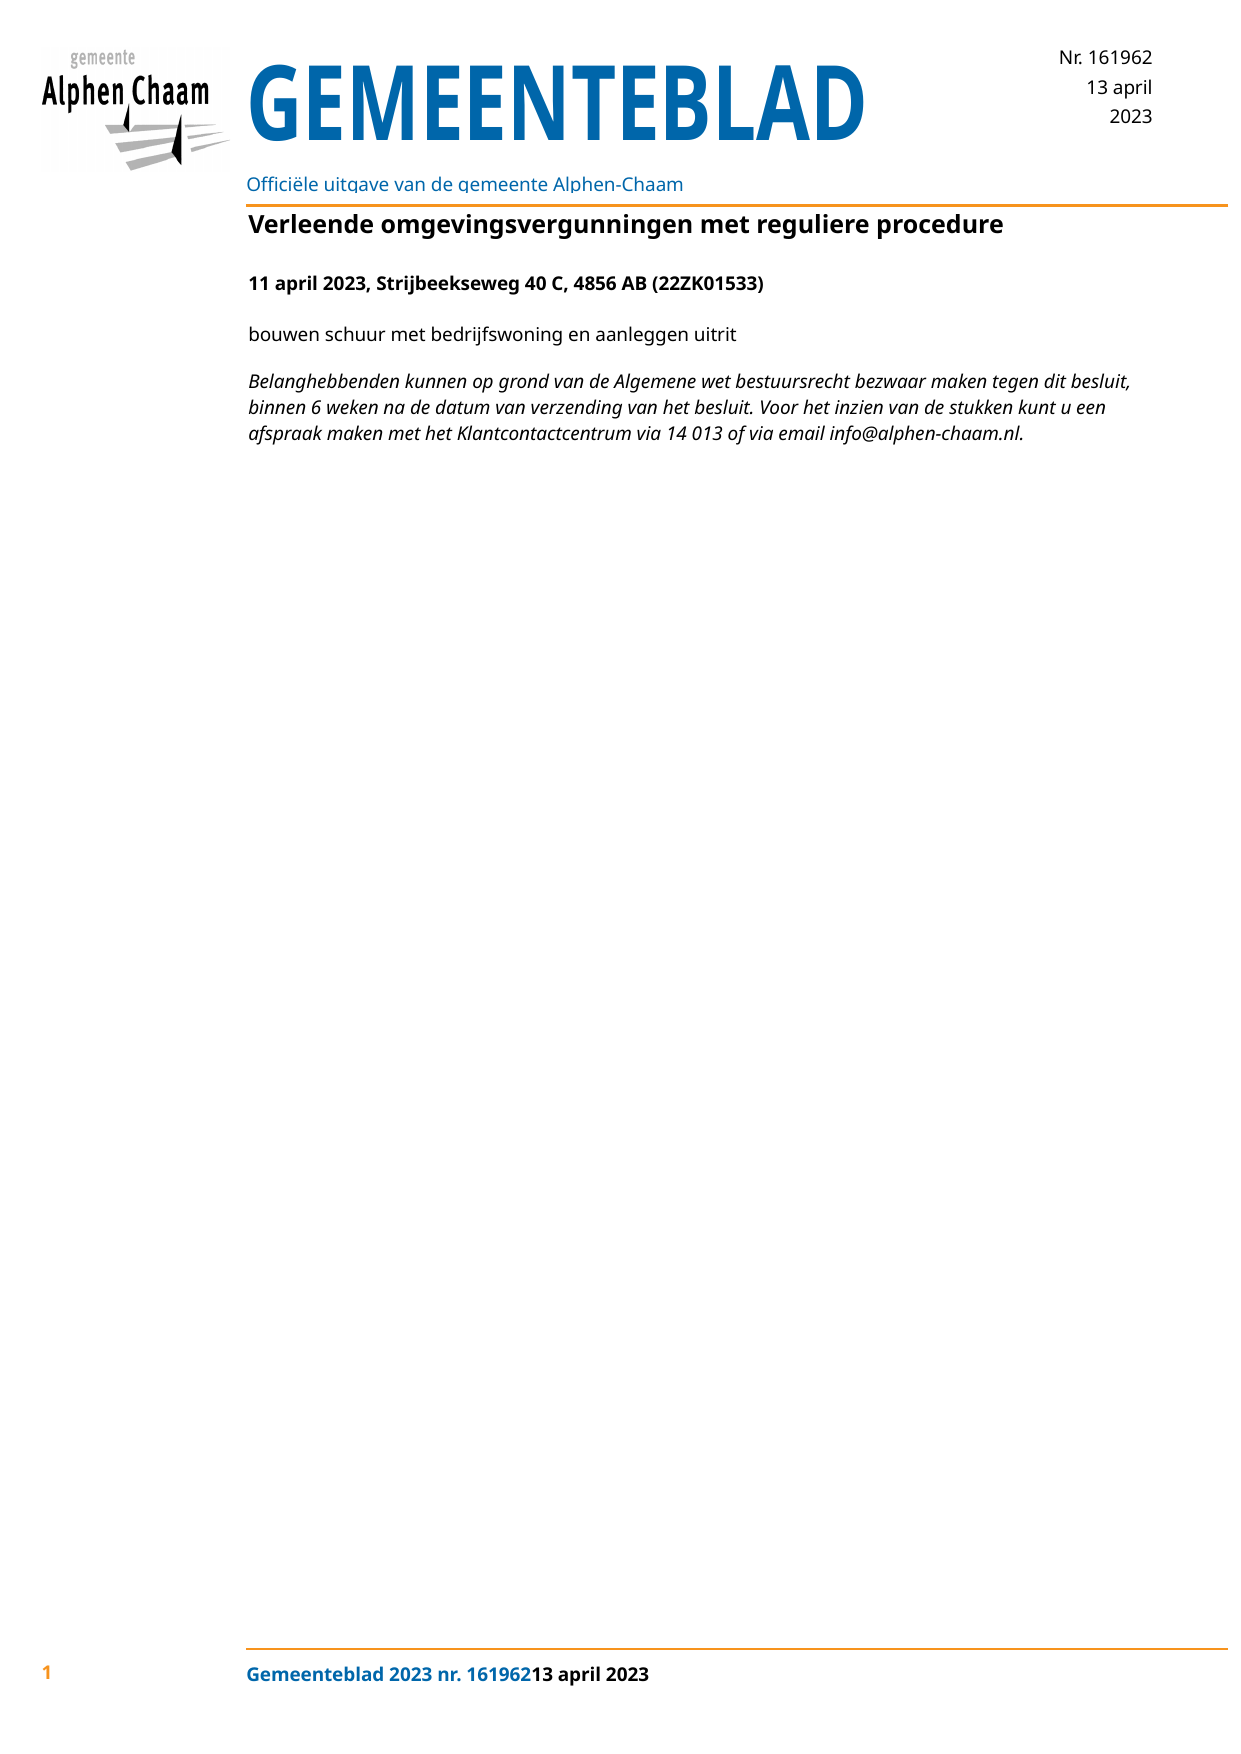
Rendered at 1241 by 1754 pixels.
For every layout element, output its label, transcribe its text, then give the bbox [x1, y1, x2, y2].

text Belanghebbenden kunnen op grond van de Algemene wet bestuursrecht bezwaar maken tegen dit besluit, binnen 6 weken na de datum van verzending van het besluit. Voor het inzien van de stukken kunt u een afspraak maken met het Klantcontactcentrum via 14 013 of via email info@alphen-chaam.nl. [248, 368, 1152, 446]
text 11 april 2023, Strijbeekseweg 40 C, 4856 AB (22ZK01533) [248, 270, 1152, 296]
text bouwen schuur met bedrijfswoning en aanleggen uitrit [248, 321, 1152, 346]
text Verleende omgevingsvergunningen met reguliere procedure [248, 207, 1152, 241]
picture [41, 47, 231, 172]
